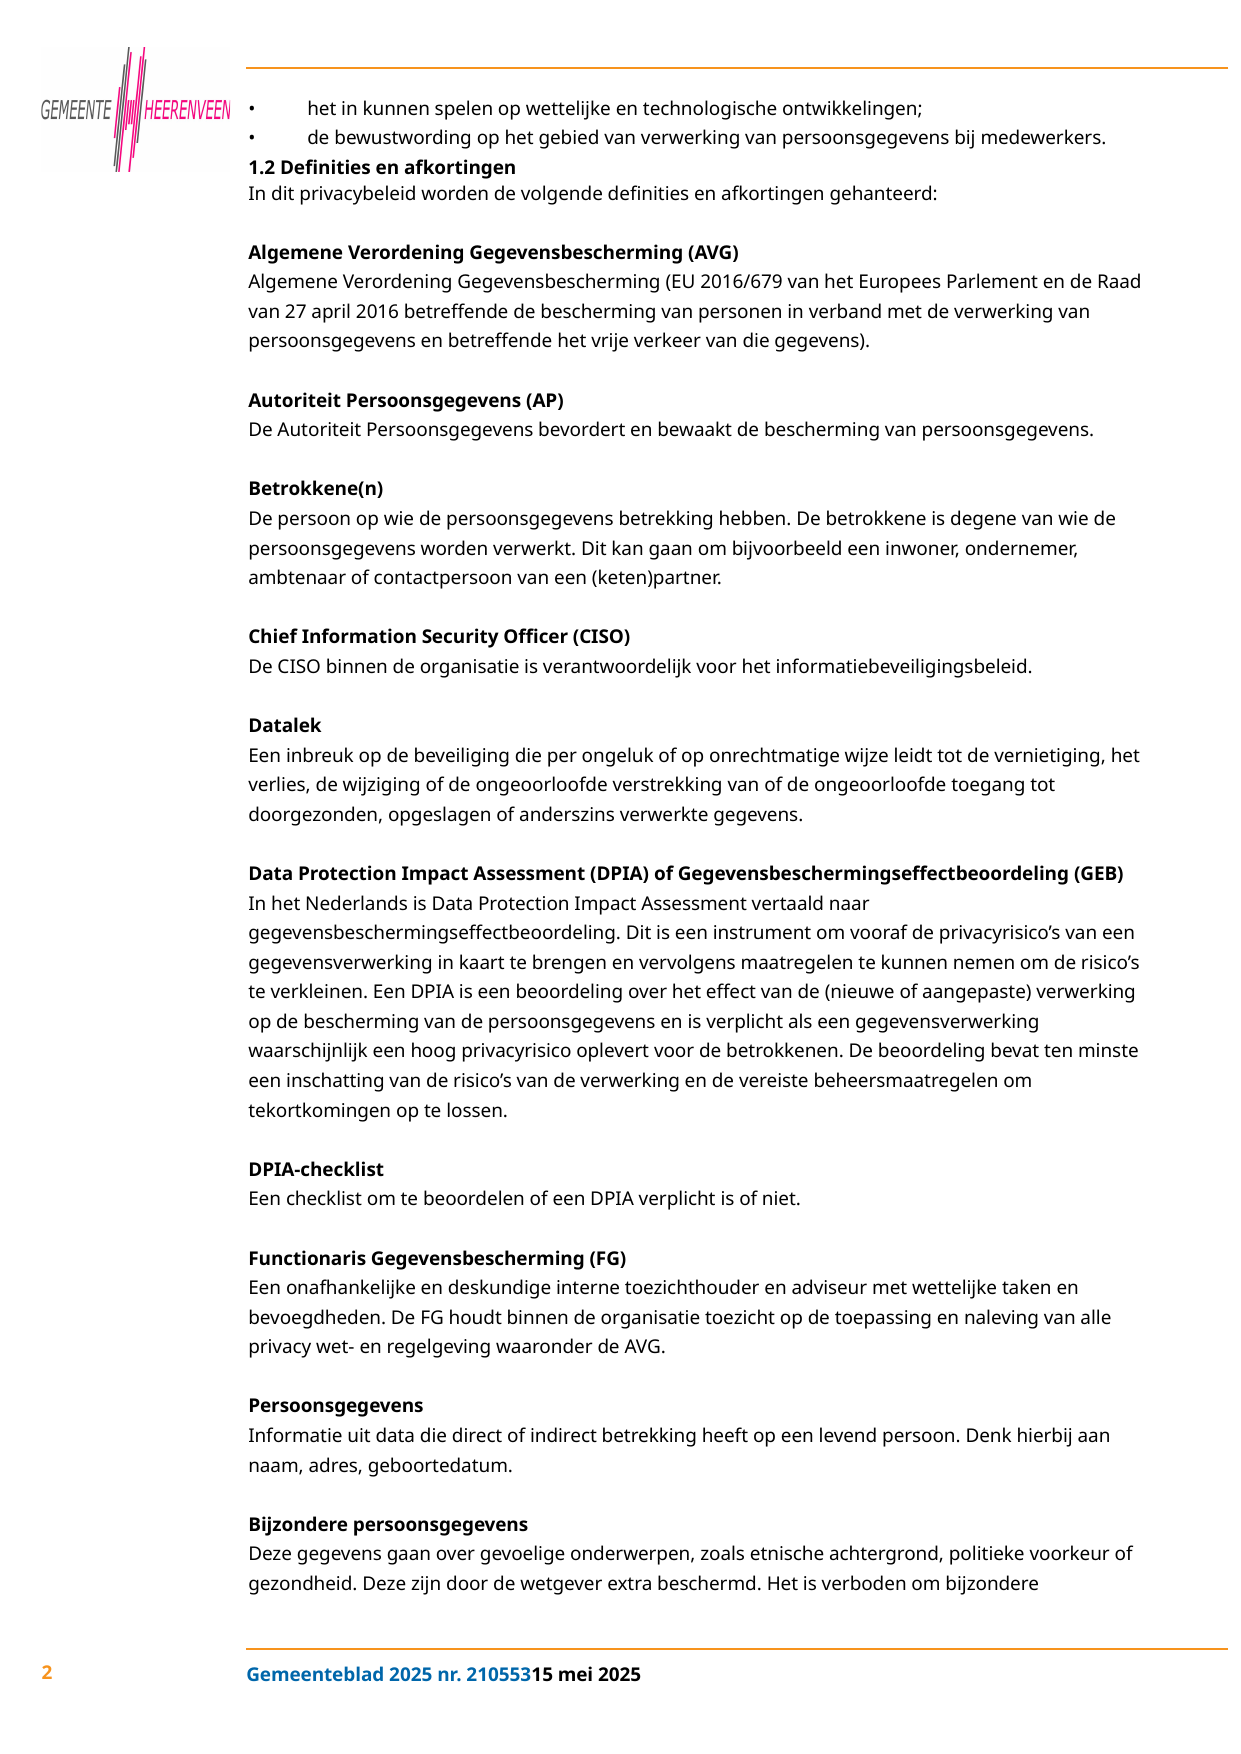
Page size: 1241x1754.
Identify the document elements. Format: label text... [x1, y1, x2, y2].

text Functionaris Gegevensbescherming (FG) [248, 1245, 1152, 1270]
text In het Nederlands is Data Protection Impact Assessment vertaald naar gegevensbeschermingseffectbeoordeling. Dit is een instrument om vooraf de privacyrisico’s van een gegevensverwerking in kaart te brengen en vervolgens maatregelen te kunnen nemen om de risico’s te verkleinen. Een DPIA is een beoordeling over het effect van de (nieuwe of aangepaste) verwerking op de bescherming van de persoonsgegevens en is verplicht als een gegevensverwerking waarschijnlijk een hoog privacyrisico oplevert voor de betrokkenen. De beoordeling bevat ten minste een inschatting van de risico’s van de verwerking en de vereiste beheersmaatregelen om tekortkomingen op te lossen. [248, 890, 1152, 1122]
text Autoriteit Persoonsgegevens (AP) [248, 387, 1152, 412]
text 1.2 Definities en afkortingen [248, 154, 1152, 180]
text Een inbreuk op de beveiliging die per ongeluk of op onrechtmatige wijze leidt tot de vernietiging, het verlies, de wijziging of de ongeoorloofde verstrekking van of de ongeoorloofde toegang tot doorgezonden, opgeslagen of anderszins verwerkte gegevens. [248, 742, 1152, 827]
text Een onafhankelijke en deskundige interne toezichthouder en adviseur met wettelijke taken en bevoegdheden. De FG houdt binnen de organisatie toezicht op de toepassing en naleving van alle privacy wet- en regelgeving waaronder de AVG. [248, 1274, 1152, 1359]
text Algemene Verordening Gegevensbescherming (AVG) [248, 239, 1152, 264]
text De persoon op wie de persoonsgegevens betrekking hebben. De betrokkene is degene van wie de persoonsgegevens worden verwerkt. Dit kan gaan om bijvoorbeeld een inwoner, ondernemer, ambtenaar of contactpersoon van een (keten)partner. [248, 505, 1152, 590]
text De CISO binnen de organisatie is verantwoordelijk voor het informatiebeveiligingsbeleid. [248, 653, 1152, 679]
list de bewustwording op het gebied van verwerking van persoonsgegevens bij medewerkers. [248, 124, 1152, 150]
text In dit privacybeleid worden de volgende definities en afkortingen gehanteerd: [248, 180, 1152, 205]
text Een checklist om te beoordelen of een DPIA verplicht is of niet. [248, 1186, 1152, 1211]
text Persoonsgegevens [248, 1393, 1152, 1418]
list het in kunnen spelen op wettelijke en technologische ontwikkelingen; [248, 95, 1152, 121]
text Algemene Verordening Gegevensbescherming (EU 2016/679 van het Europees Parlement en de Raad van 27 april 2016 betreffende de bescherming van personen in verband met de verwerking van persoonsgegevens en betreffende het vrije verkeer van die gegevens). [248, 268, 1152, 353]
text Betrokkene(n) [248, 476, 1152, 501]
text De Autoriteit Persoonsgegevens bevordert en bewaakt de bescherming van persoonsgegevens. [248, 416, 1152, 442]
text Datalek [248, 712, 1152, 738]
picture [41, 47, 231, 172]
text Bijzondere persoonsgegevens [248, 1511, 1152, 1537]
text Deze gegevens gaan over gevoelige onderwerpen, zoals etnische achtergrond, politieke voorkeur of gezondheid. Deze zijn door de wetgever extra beschermd. Het is verboden om bijzondere [248, 1541, 1152, 1596]
text DPIA-checklist [248, 1156, 1152, 1182]
text Chief Information Security Officer (CISO) [248, 623, 1152, 649]
text Informatie uit data die direct of indirect betrekking heeft op een levend persoon. Denk hierbij aan naam, adres, geboortedatum. [248, 1422, 1152, 1477]
text Data Protection Impact Assessment (DPIA) of Gegevensbeschermingseffectbeoordeling (GEB) [248, 860, 1152, 886]
